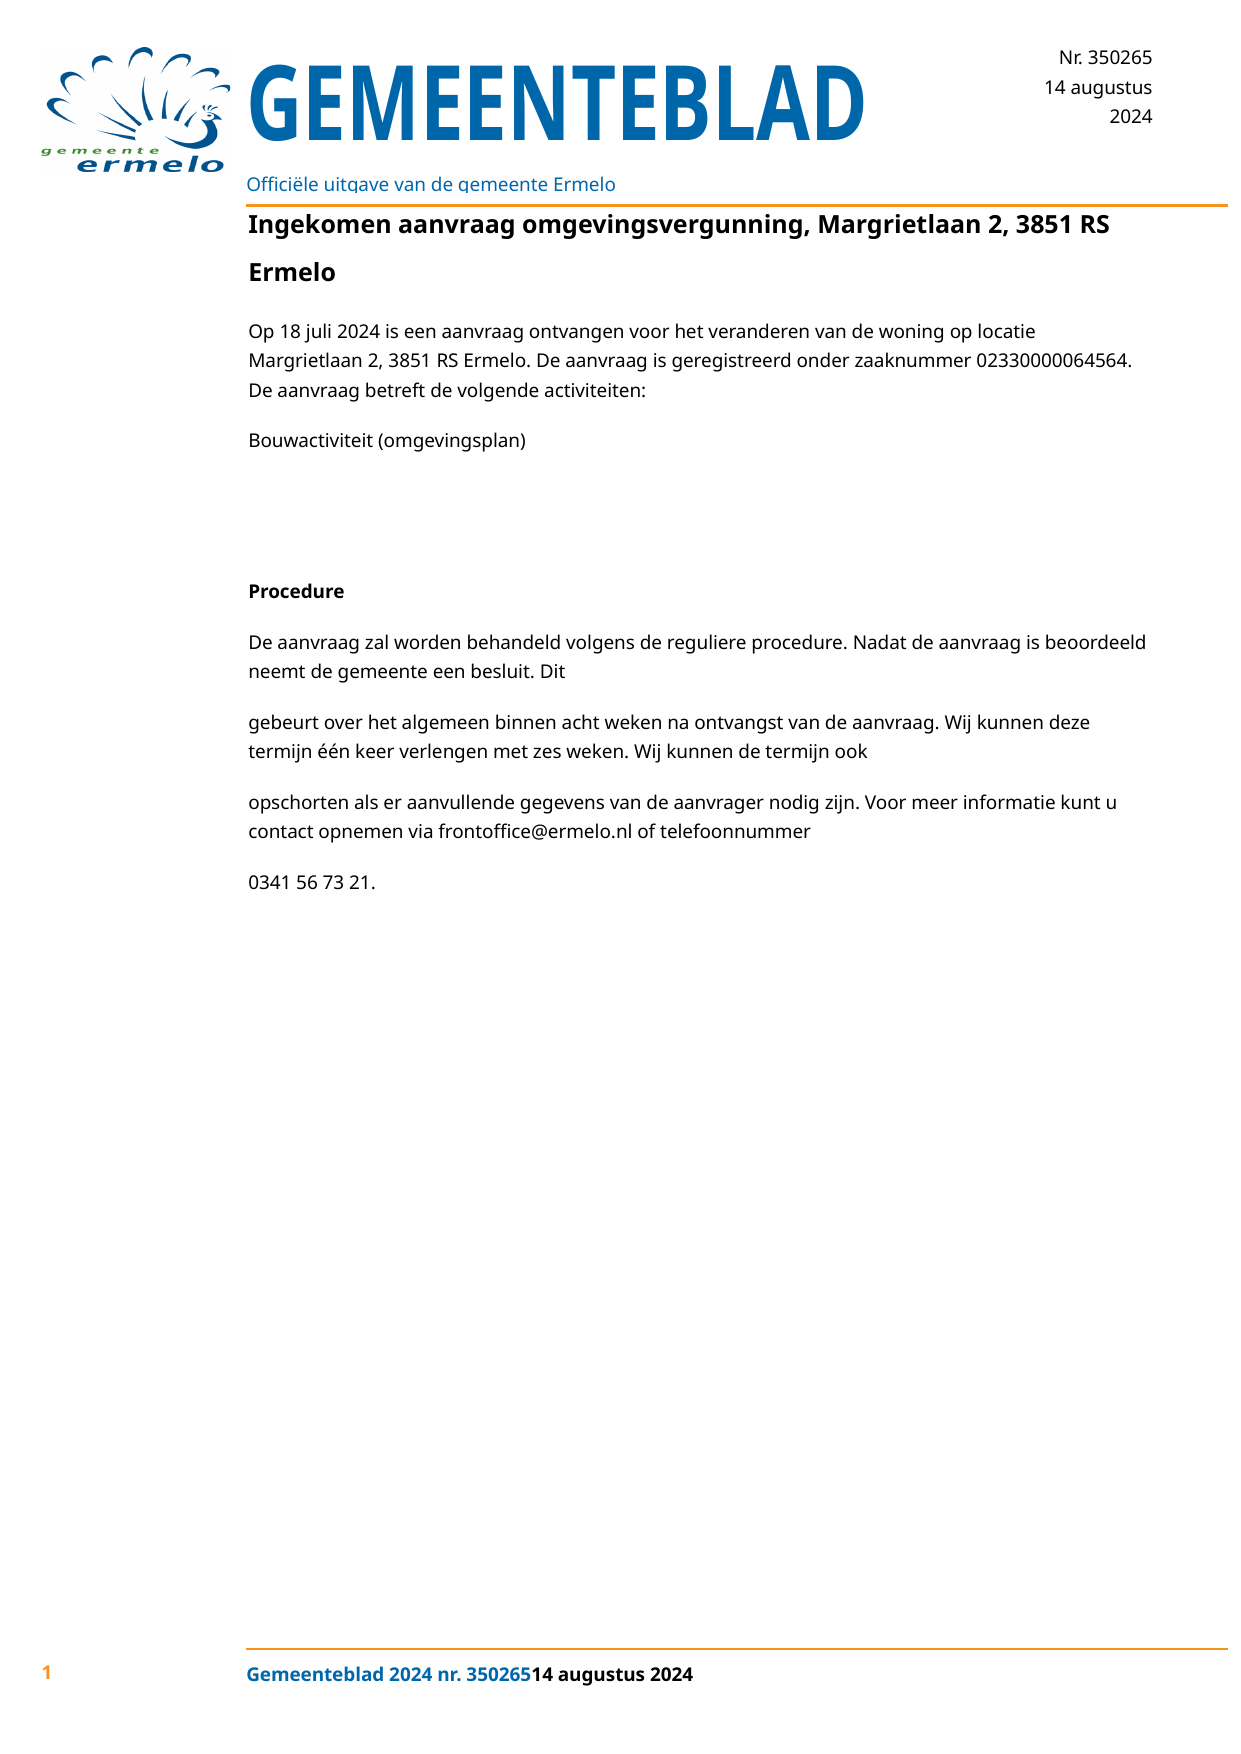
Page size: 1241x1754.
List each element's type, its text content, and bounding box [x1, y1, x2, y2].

text Procedure [248, 579, 1152, 604]
text Op 18 juli 2024 is een aanvraag ontvangen voor het veranderen van de woning op locatie Margrietlaan 2, 3851 RS Ermelo. De aanvraag is geregistreerd onder zaaknummer 02330000064564. De aanvraag betreft de volgende activiteiten: [248, 318, 1152, 403]
text gebeurt over het algemeen binnen acht weken na ontvangst van de aanvraag. Wij kunnen deze termijn één keer verlengen met zes weken. Wij kunnen de termijn ook [248, 709, 1152, 764]
picture [41, 47, 231, 172]
text De aanvraag zal worden behandeld volgens de reguliere procedure. Nadat de aanvraag is beoordeeld neemt de gemeente een besluit. Dit [248, 629, 1152, 684]
text 0341 56 73 21. [248, 869, 1152, 895]
text Bouwactiviteit (omgevingsplan) [248, 427, 1152, 453]
text opschorten als er aanvullende gegevens van de aanvrager nodig zijn. Voor meer informatie kunt u contact opnemen via frontoffice@ermelo.nl of telefoonnummer [248, 789, 1152, 844]
text Ingekomen aanvraag omgevingsvergunning, Margrietlaan 2, 3851 RS Ermelo [248, 207, 1152, 288]
